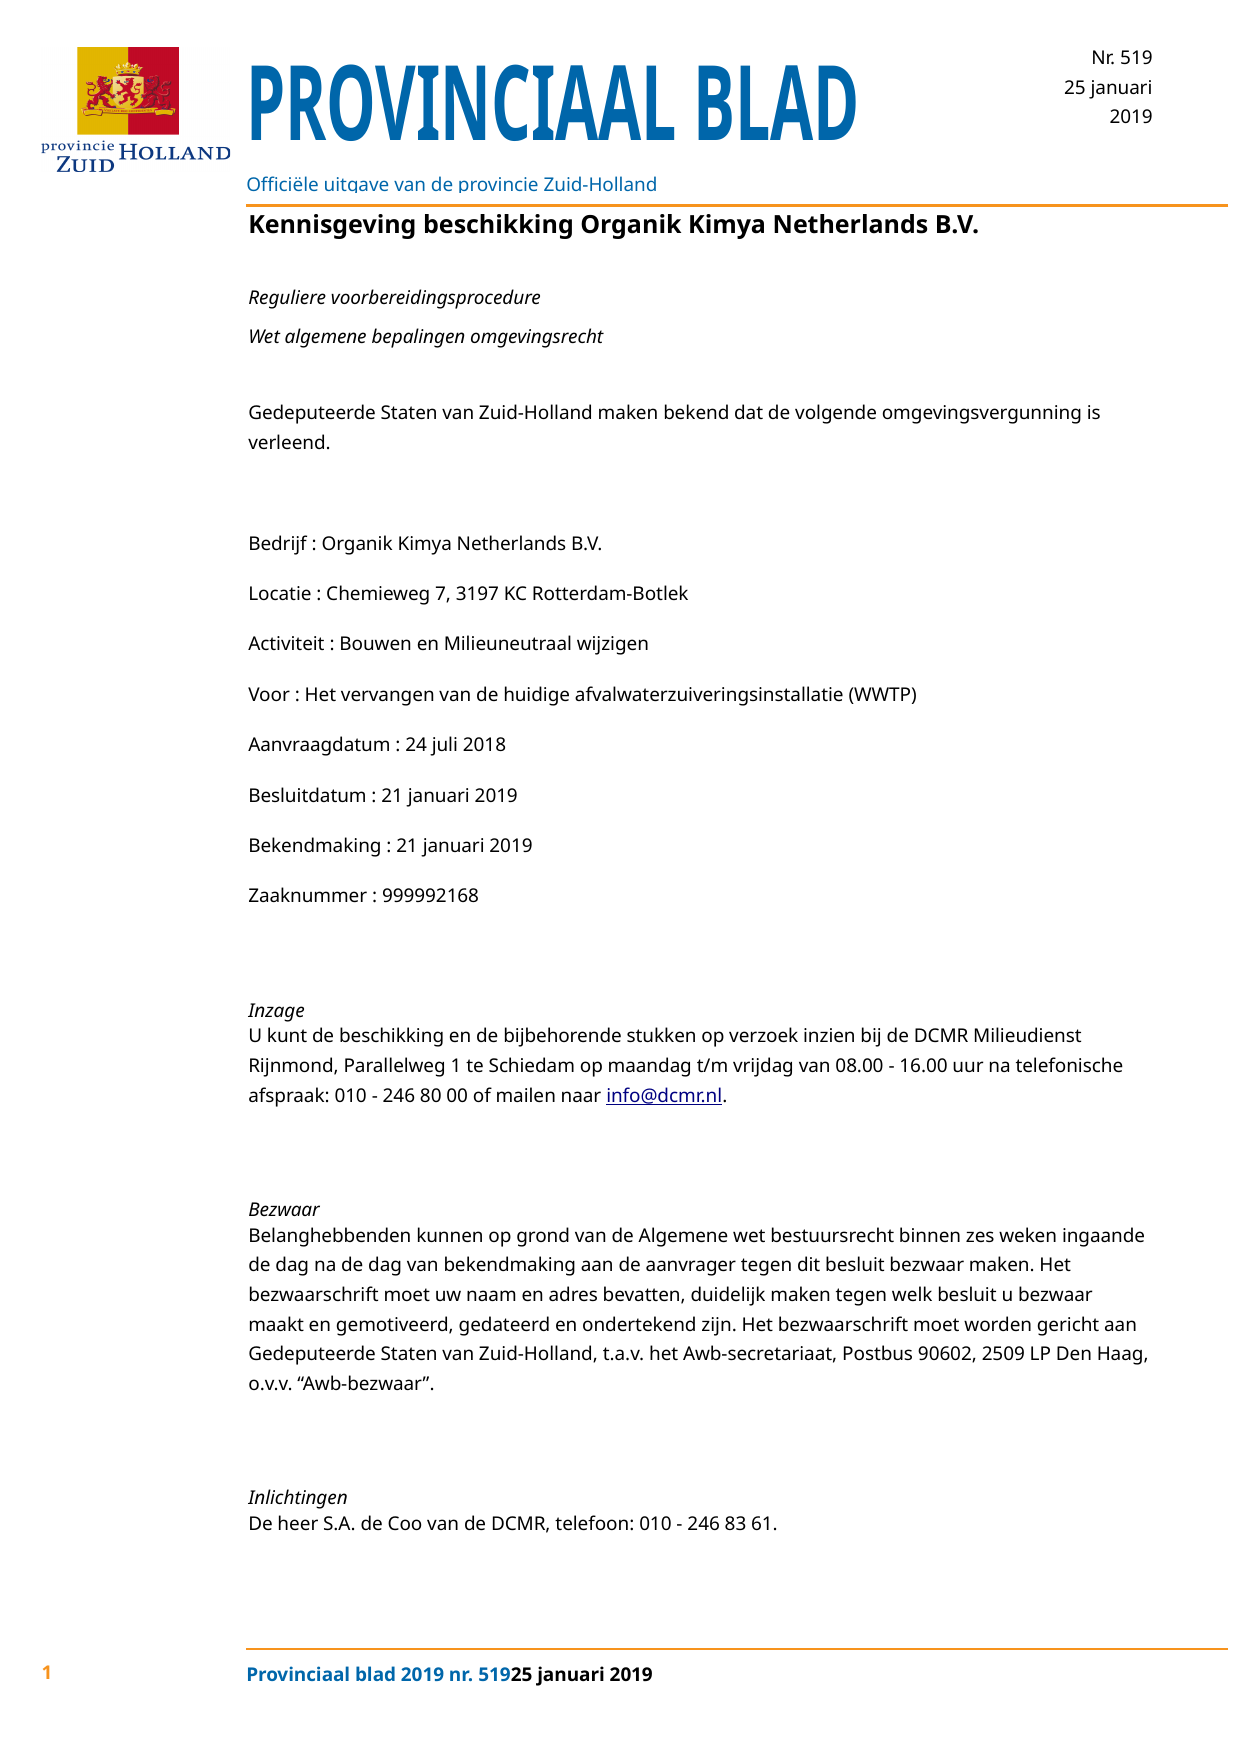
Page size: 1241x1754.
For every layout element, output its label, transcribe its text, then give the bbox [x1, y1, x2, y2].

text Belanghebbenden kunnen op grond van de Algemene wet bestuursrecht binnen zes weken ingaande de dag na de dag van bekendmaking aan de aanvrager tegen dit besluit bezwaar maken. Het bezwaarschrift moet uw naam en adres bevatten, duidelijk maken tegen welk besluit u bezwaar maakt en gemotiveerd, gedateerd en ondertekend zijn. Het bezwaarschrift moet worden gericht aan Gedeputeerde Staten van Zuid-Holland, t.a.v. het Awb-secretariaat, Postbus 90602, 2509 LP Den Haag, o.v.v. “Awb-bezwaar”. [248, 1222, 1152, 1396]
text Zaaknummer : 999992168 [248, 883, 1152, 908]
text Aanvraagdatum : 24 juli 2018 [248, 731, 1152, 757]
text Bekendmaking : 21 januari 2019 [248, 832, 1152, 858]
text Bedrijf : Organik Kimya Netherlands B.V. [248, 530, 1152, 555]
text Inzage [248, 997, 1152, 1023]
text Inlichtingen [248, 1484, 1152, 1510]
text Voor : Het vervangen van de huidige afvalwaterzuiveringsinstallatie (WWTP) [248, 681, 1152, 707]
text Besluitdatum : 21 januari 2019 [248, 782, 1152, 807]
text Reguliere voorbereidingsprocedure [248, 284, 1152, 309]
text Bezwaar [248, 1196, 1152, 1222]
picture [41, 47, 231, 172]
text De heer S.A. de Coo van de DCMR, telefoon: 010 - 246 83 61. [248, 1510, 1152, 1536]
text U kunt de beschikking en de bijbehorende stukken op verzoek inzien bij de DCMR Milieudienst Rijnmond, Parallelweg 1 te Schiedam op maandag t/m vrijdag van 08.00 - 16.00 uur na telefonische afspraak: 010 - 246 80 00 of mailen naar info@dcmr.nl. [248, 1023, 1152, 1108]
text Locatie : Chemieweg 7, 3197 KC Rotterdam-Botlek [248, 580, 1152, 606]
text Activiteit : Bouwen en Milieuneutraal wijzigen [248, 631, 1152, 656]
text Gedeputeerde Staten van Zuid-Holland maken bekend dat de volgende omgevingsvergunning is verleend. [248, 399, 1152, 454]
text Wet algemene bepalingen omgevingsrecht [248, 323, 1152, 349]
text Kennisgeving beschikking Organik Kimya Netherlands B.V. [248, 207, 1152, 241]
